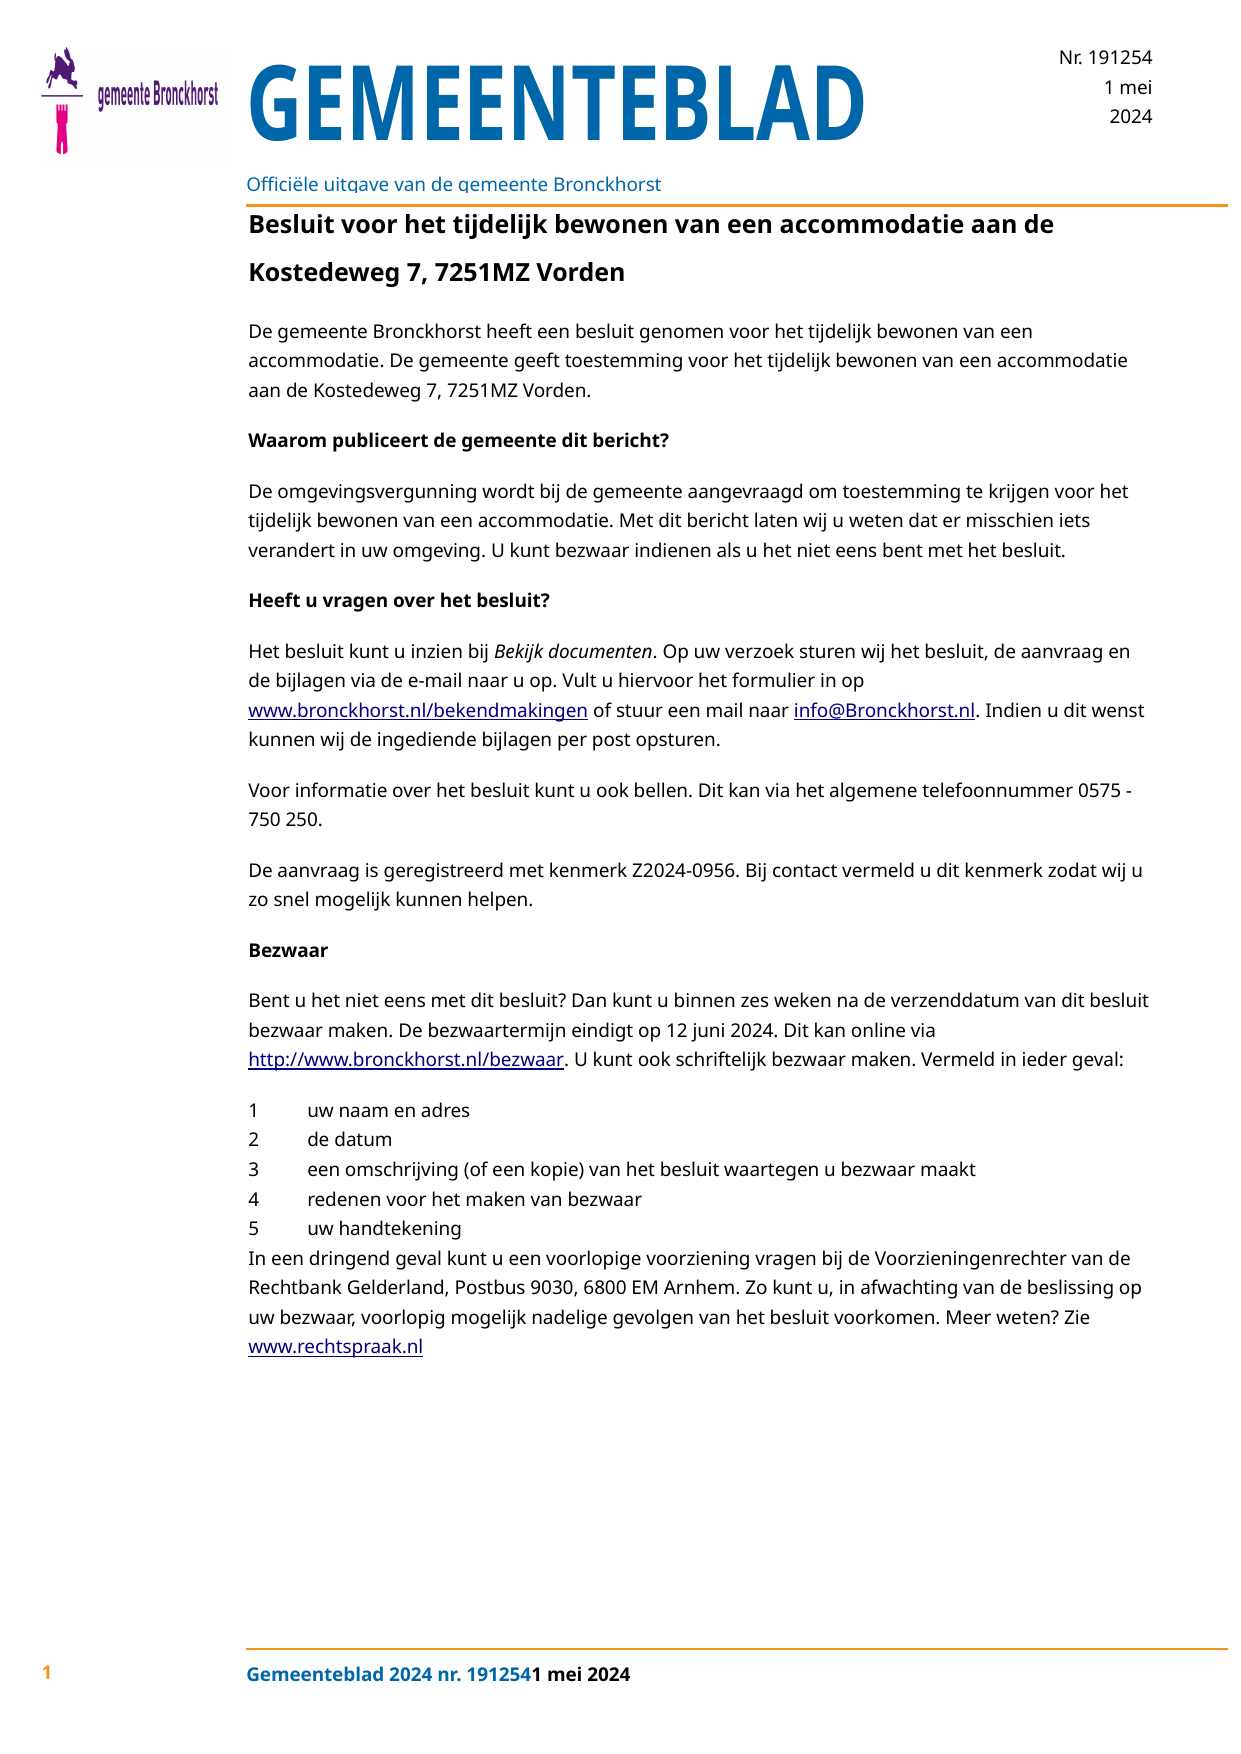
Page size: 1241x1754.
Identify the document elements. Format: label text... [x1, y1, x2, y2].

list de datum [248, 1127, 1152, 1152]
text Waarom publiceert de gemeente dit bericht? [248, 427, 1152, 453]
text In een dringend geval kunt u een voorlopige voorziening vragen bij de Voorzieningenrechter van de Rechtbank Gelderland, Postbus 9030, 6800 EM Arnhem. Zo kunt u, in afwachting van de beslissing op uw bezwaar, voorlopig mogelijk nadelige gevolgen van het besluit voorkomen. Meer weten? Zie www.rechtspraak.nl [248, 1245, 1152, 1359]
text Heeft u vragen over het besluit? [248, 587, 1152, 613]
list redenen voor het maken van bezwaar [248, 1186, 1152, 1212]
picture [41, 47, 231, 172]
text Voor informatie over het besluit kunt u ook bellen. Dit kan via het algemene telefoonnummer 0575 - 750 250. [248, 777, 1152, 832]
list uw naam en adres [248, 1097, 1152, 1123]
text Het besluit kunt u inzien bij Bekijk documenten. Op uw verzoek sturen wij het besluit, de aanvraag en de bijlagen via de e-mail naar u op. Vult u hiervoor het formulier in op www.bronckhorst.nl/bekendmakingen of stuur een mail naar info@Bronckhorst.nl. Indien u dit wenst kunnen wij de ingediende bijlagen per post opsturen. [248, 638, 1152, 752]
text Bent u het niet eens met dit besluit? Dan kunt u binnen zes weken na de verzenddatum van dit besluit bezwaar maken. De bezwaartermijn eindigt op 12 juni 2024. Dit kan online via http://www.bronckhorst.nl/bezwaar. U kunt ook schriftelijk bezwaar maken. Vermeld in ieder geval: [248, 987, 1152, 1072]
text De gemeente Bronckhorst heeft een besluit genomen voor het tijdelijk bewonen van een accommodatie. De gemeente geeft toestemming voor het tijdelijk bewonen van een accommodatie aan de Kostedeweg 7, 7251MZ Vorden. [248, 318, 1152, 403]
text Besluit voor het tijdelijk bewonen van een accommodatie aan de Kostedeweg 7, 7251MZ Vorden [248, 207, 1152, 288]
text De aanvraag is geregistreerd met kenmerk Z2024-0956. Bij contact vermeld u dit kenmerk zodat wij u zo snel mogelijk kunnen helpen. [248, 857, 1152, 912]
list uw handtekening [248, 1215, 1152, 1241]
text Bezwaar [248, 937, 1152, 963]
list een omschrijving (of een kopie) van het besluit waartegen u bezwaar maakt [248, 1156, 1152, 1182]
text De omgevingsvergunning wordt bij de gemeente aangevraagd om toestemming te krijgen voor het tijdelijk bewonen van een accommodatie. Met dit bericht laten wij u weten dat er misschien iets verandert in uw omgeving. U kunt bezwaar indienen als u het niet eens bent met het besluit. [248, 478, 1152, 563]
